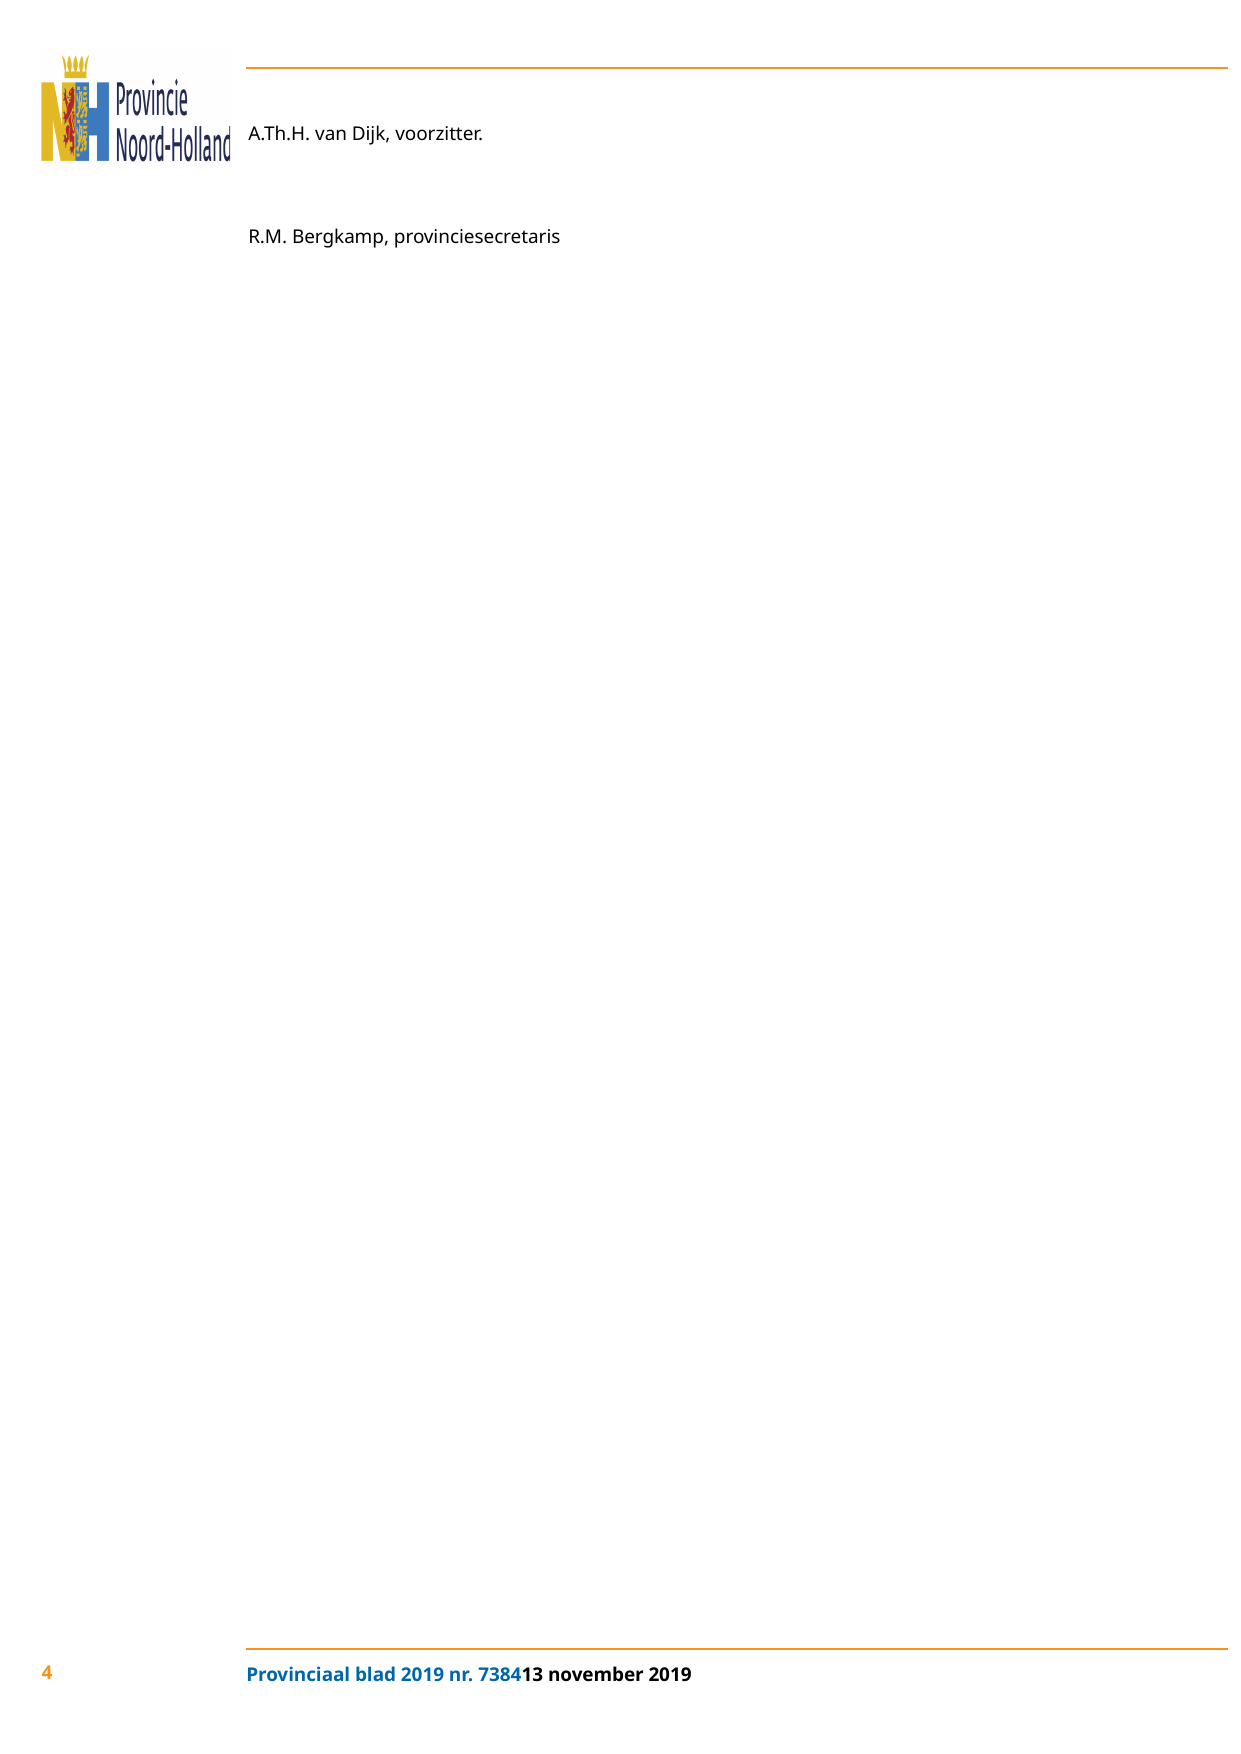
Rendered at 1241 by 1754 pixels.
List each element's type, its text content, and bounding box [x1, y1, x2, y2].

picture [41, 47, 231, 172]
text R.M. Bergkamp, provinciesecretaris [248, 223, 1152, 249]
text A.Th.H. van Dijk, voorzitter. [248, 121, 1152, 146]
